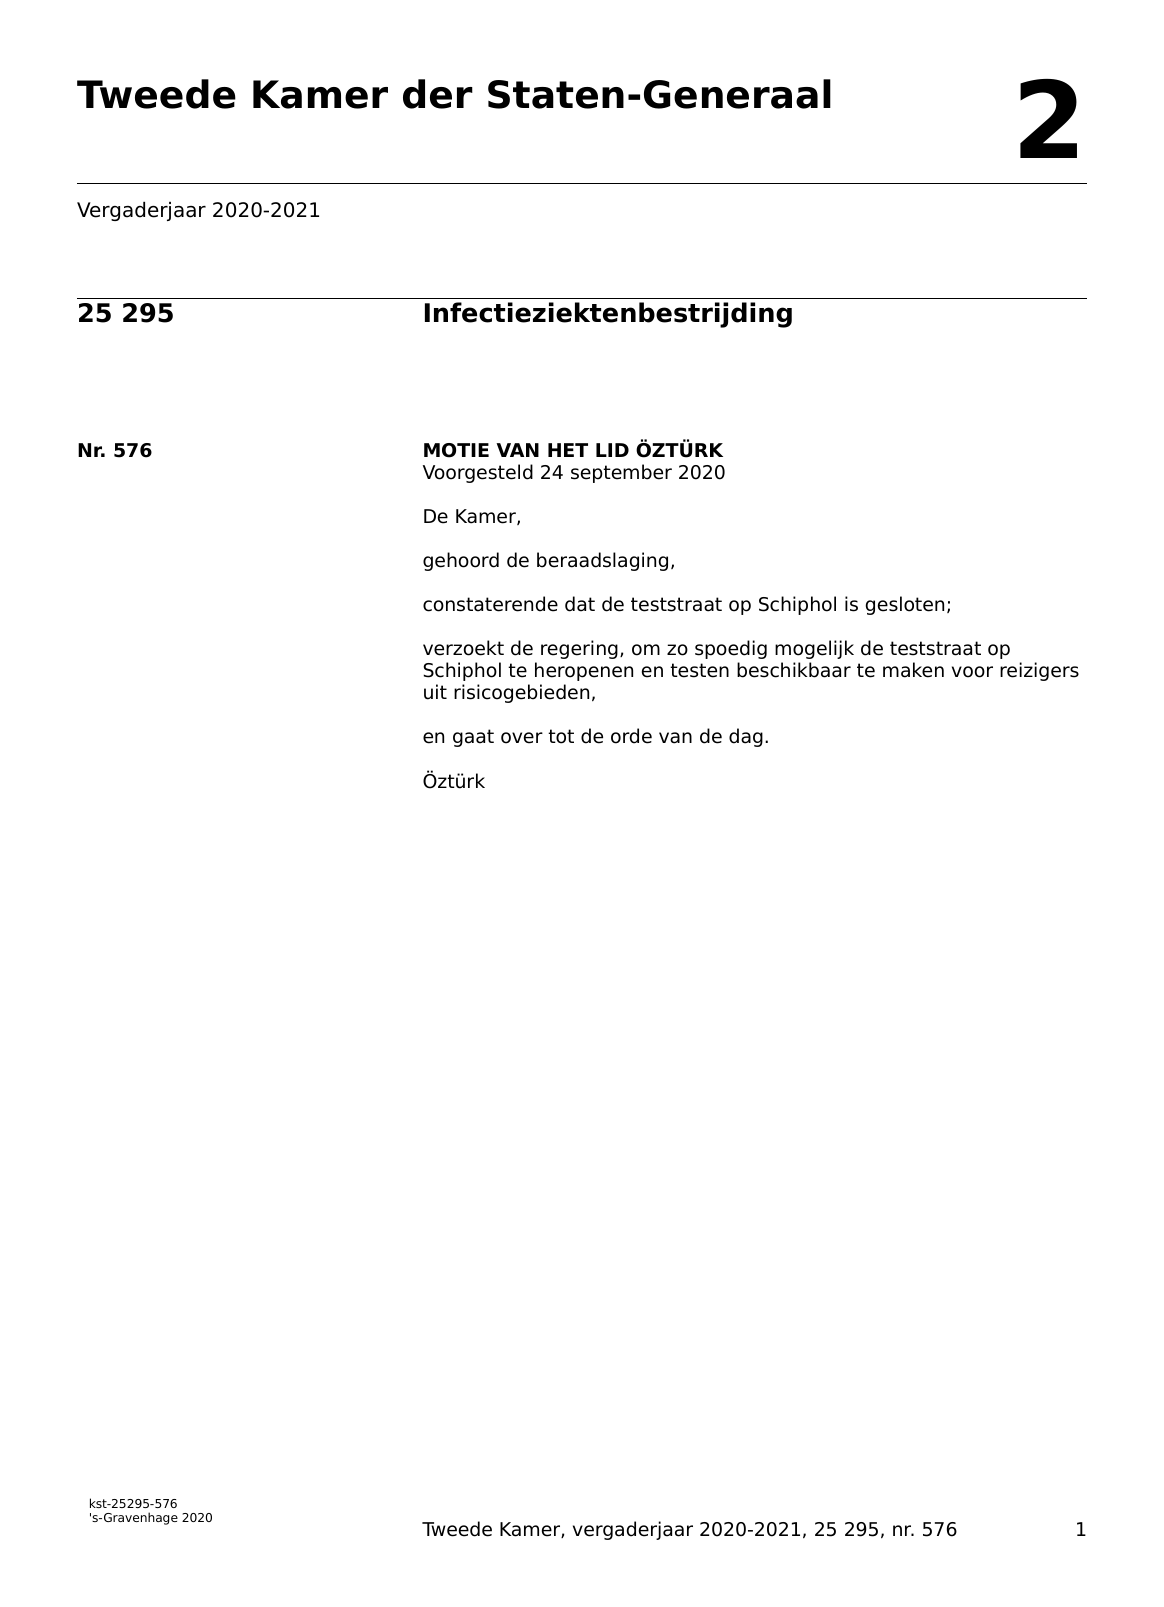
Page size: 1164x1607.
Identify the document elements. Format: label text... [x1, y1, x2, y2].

text constaterende dat de teststraat op Schiphol is gesloten; [422, 594, 1087, 616]
text 's-Gravenhage 2020 [88, 1511, 323, 1525]
subtitle Nr. 576 MOTIE VAN HET LID ÖZTÜRK [77, 440, 1087, 462]
text verzoekt de regering, om zo spoedig mogelijk de teststraat op Schiphol te heropenen en testen beschikbaar te maken voor reizigers uit risicogebieden, [422, 638, 1087, 704]
text en gaat over tot de orde van de dag. [422, 726, 1087, 748]
text kst-25295-576 [88, 1497, 323, 1511]
table_header Tweede Kamer der Staten-Generaal [77, 59, 886, 183]
table_cell Vergaderjaar 2020-2021 [77, 184, 1087, 298]
text Öztürk [422, 771, 1087, 793]
text Voorgesteld 24 september 2020 [422, 462, 1087, 484]
table_header 2 [886, 59, 1087, 183]
subtitle 25 295 Infectieziektenbestrijding [77, 299, 1087, 329]
text De Kamer, [422, 506, 1087, 528]
text gehoord de beraadslaging, [422, 550, 1087, 572]
